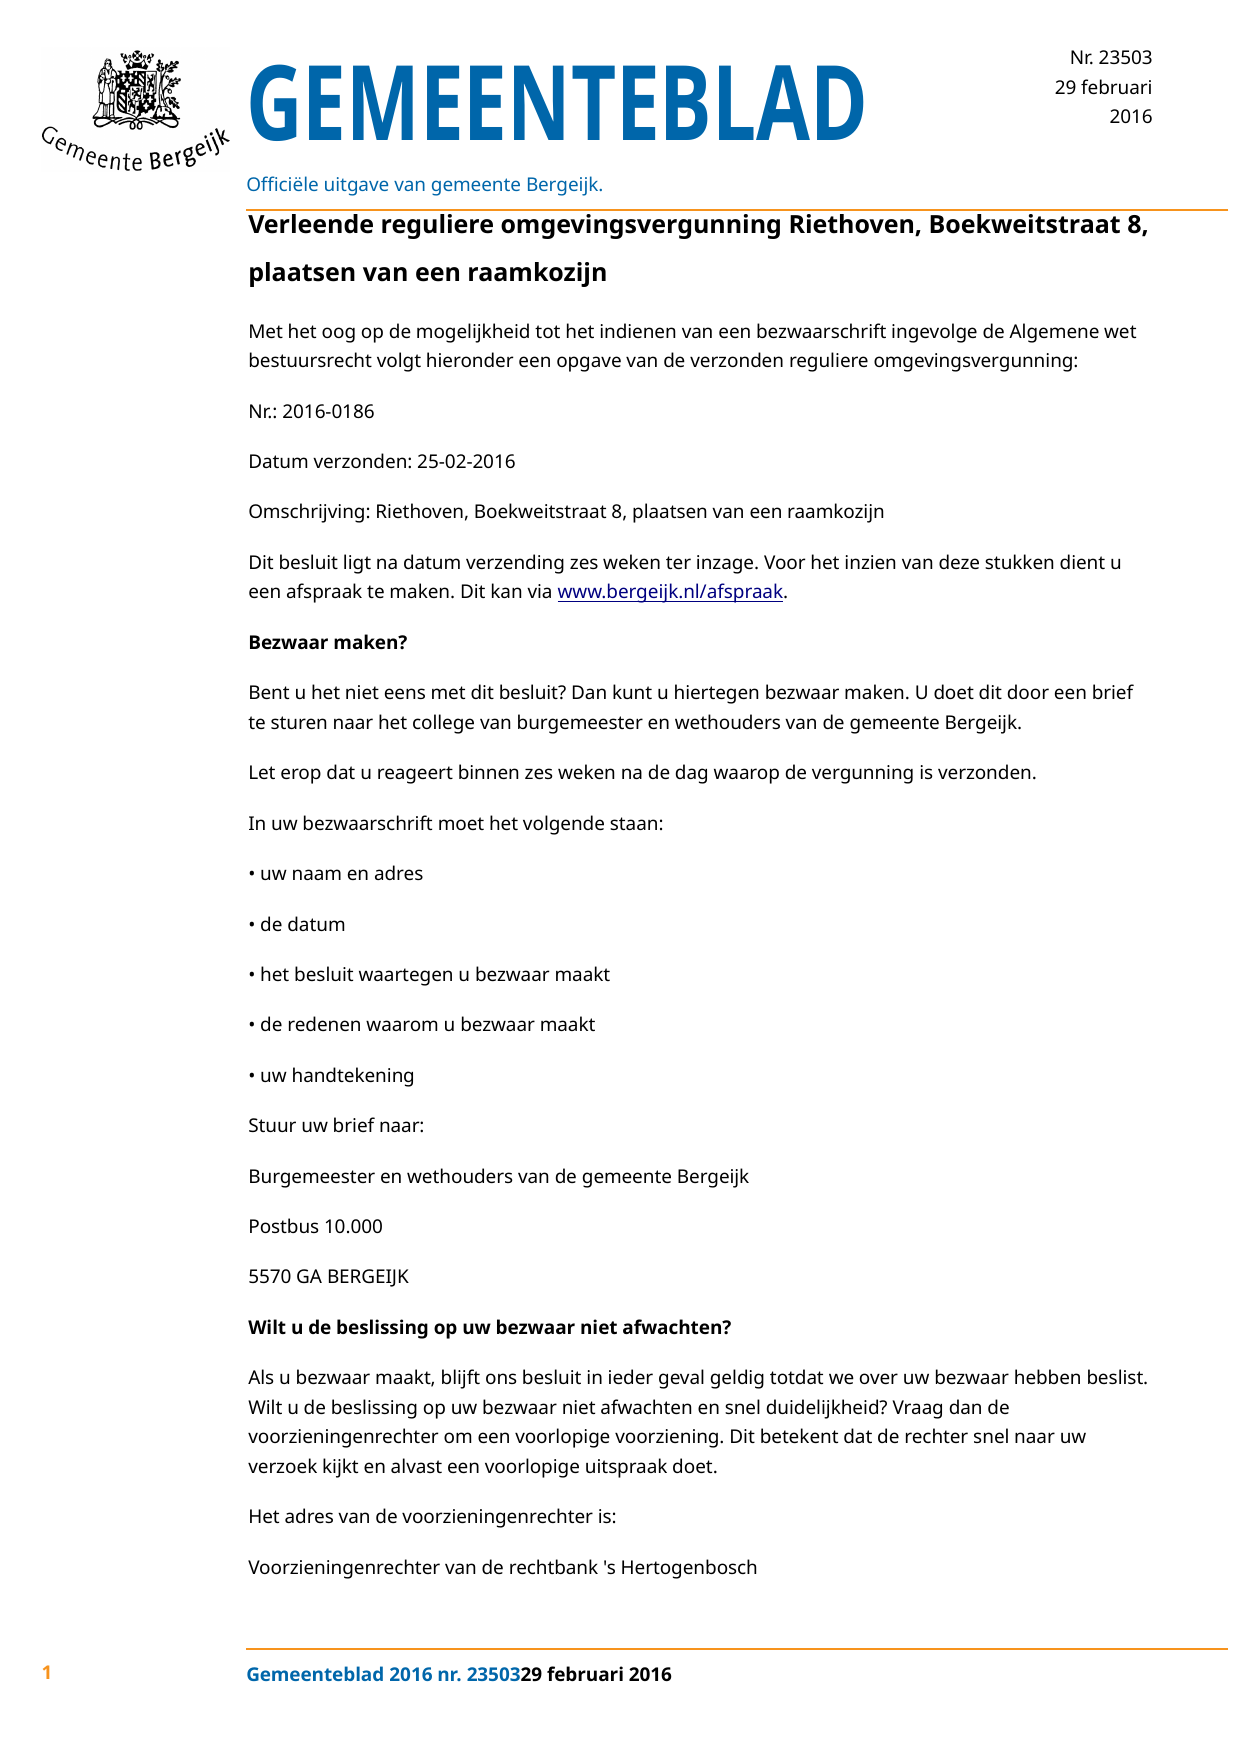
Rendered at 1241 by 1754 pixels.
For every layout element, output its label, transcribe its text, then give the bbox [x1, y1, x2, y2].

text Nr.: 2016-0186 [248, 398, 1152, 424]
text • uw handtekening [248, 1062, 1152, 1088]
text • de datum [248, 911, 1152, 937]
text Burgemeester en wethouders van de gemeente Bergeijk [248, 1163, 1152, 1189]
text Als u bezwaar maakt, blijft ons besluit in ieder geval geldig totdat we over uw bezwaar hebben beslist. Wilt u de beslissing op uw bezwaar niet afwachten en snel duidelijkheid? Vraag dan de voorzieningenrechter om een voorlopige voorziening. Dit betekent dat de rechter snel naar uw verzoek kijkt en alvast een voorlopige uitspraak doet. [248, 1364, 1152, 1479]
text Het adres van de voorzieningenrechter is: [248, 1504, 1152, 1529]
text • de redenen waarom u bezwaar maakt [248, 1012, 1152, 1037]
text Postbus 10.000 [248, 1213, 1152, 1239]
text Met het oog op de mogelijkheid tot het indienen van een bezwaarschrift ingevolge de Algemene wet bestuursrecht volgt hieronder een opgave van de verzonden reguliere omgevingsvergunning: [248, 318, 1152, 373]
text Dit besluit ligt na datum verzending zes weken ter inzage. Voor het inzien van deze stukken dient u een afspraak te maken. Dit kan via www.bergeijk.nl/afspraak. [248, 549, 1152, 604]
text Wilt u de beslissing op uw bezwaar niet afwachten? [248, 1314, 1152, 1340]
text Datum verzonden: 25-02-2016 [248, 448, 1152, 474]
text • het besluit waartegen u bezwaar maakt [248, 961, 1152, 987]
text Bezwaar maken? [248, 629, 1152, 655]
text Voorzieningenrechter van de rechtbank 's Hertogenbosch [248, 1554, 1152, 1580]
text Omschrijving: Riethoven, Boekweitstraat 8, plaatsen van een raamkozijn [248, 499, 1152, 524]
text Verleende reguliere omgevingsvergunning Riethoven, Boekweitstraat 8, plaatsen van een raamkozijn [248, 211, 1152, 288]
text • uw naam en adres [248, 860, 1152, 886]
text Let erop dat u reageert binnen zes weken na de dag waarop de vergunning is verzonden. [248, 759, 1152, 785]
text 5570 GA BERGEIJK [248, 1264, 1152, 1289]
text Bent u het niet eens met dit besluit? Dan kunt u hiertegen bezwaar maken. U doet dit door een brief te sturen naar het college van burgemeester en wethouders van de gemeente Bergeijk. [248, 679, 1152, 735]
picture [41, 47, 231, 172]
text Stuur uw brief naar: [248, 1112, 1152, 1138]
text In uw bezwaarschrift moet het volgende staan: [248, 810, 1152, 836]
